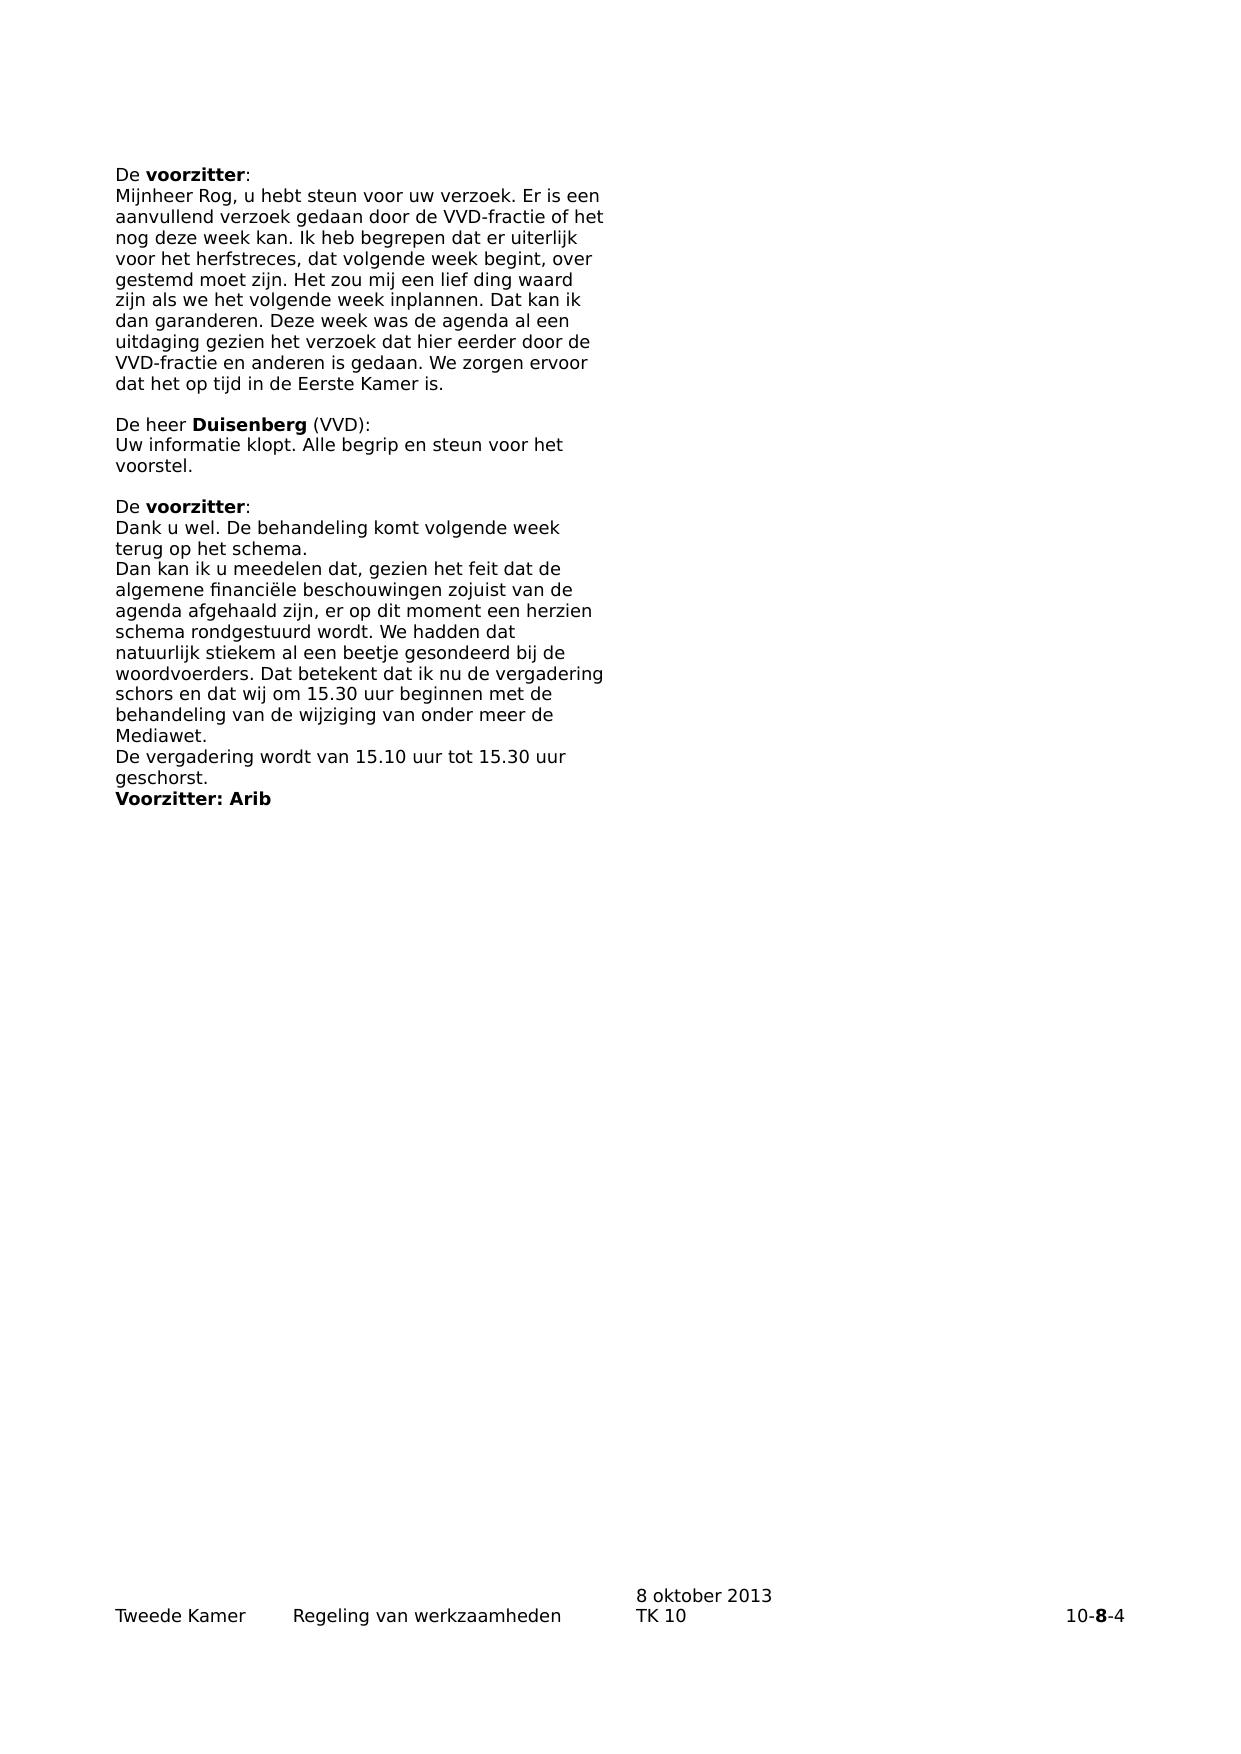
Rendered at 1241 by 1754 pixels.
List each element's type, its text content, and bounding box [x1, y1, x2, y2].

text Dank u wel. De behandeling komt volgende week terug op het schema. [115, 517, 605, 559]
text Voorzitter: Arib [115, 788, 605, 809]
text Dan kan ik u meedelen dat, gezien het feit dat de algemene financiële beschouwingen zojuist van de agenda afgehaald zijn, er op dit moment een herzien schema rondgestuurd wordt. We hadden dat natuurlijk stiekem al een beetje gesondeerd bij de woordvoerders. Dat betekent dat ik nu de vergadering schors en dat wij om 15.30 uur beginnen met de behandeling van de wijziging van onder meer de Mediawet. [115, 559, 605, 747]
text Uw informatie klopt. Alle begrip en steun voor het voorstel. [115, 435, 605, 477]
text De voorzitter: [115, 497, 605, 517]
text De voorzitter: [115, 165, 605, 186]
text De vergadering wordt van 15.10 uur tot 15.30 uur geschorst. [115, 747, 605, 788]
text Mijnheer Rog, u hebt steun voor uw verzoek. Er is een aanvullend verzoek gedaan door de VVD-fractie of het nog deze week kan. Ik heb begrepen dat er uiterlijk voor het herfstreces, dat volgende week begint, over gestemd moet zijn. Het zou mij een lief ding waard zijn als we het volgende week inplannen. Dat kan ik dan garanderen. Deze week was de agenda al een uitdaging gezien het verzoek dat hier eerder door de VVD-fractie en anderen is gedaan. We zorgen ervoor dat het op tijd in de Eerste Kamer is. [115, 186, 605, 394]
text De heer Duisenberg (VVD): [115, 414, 605, 435]
